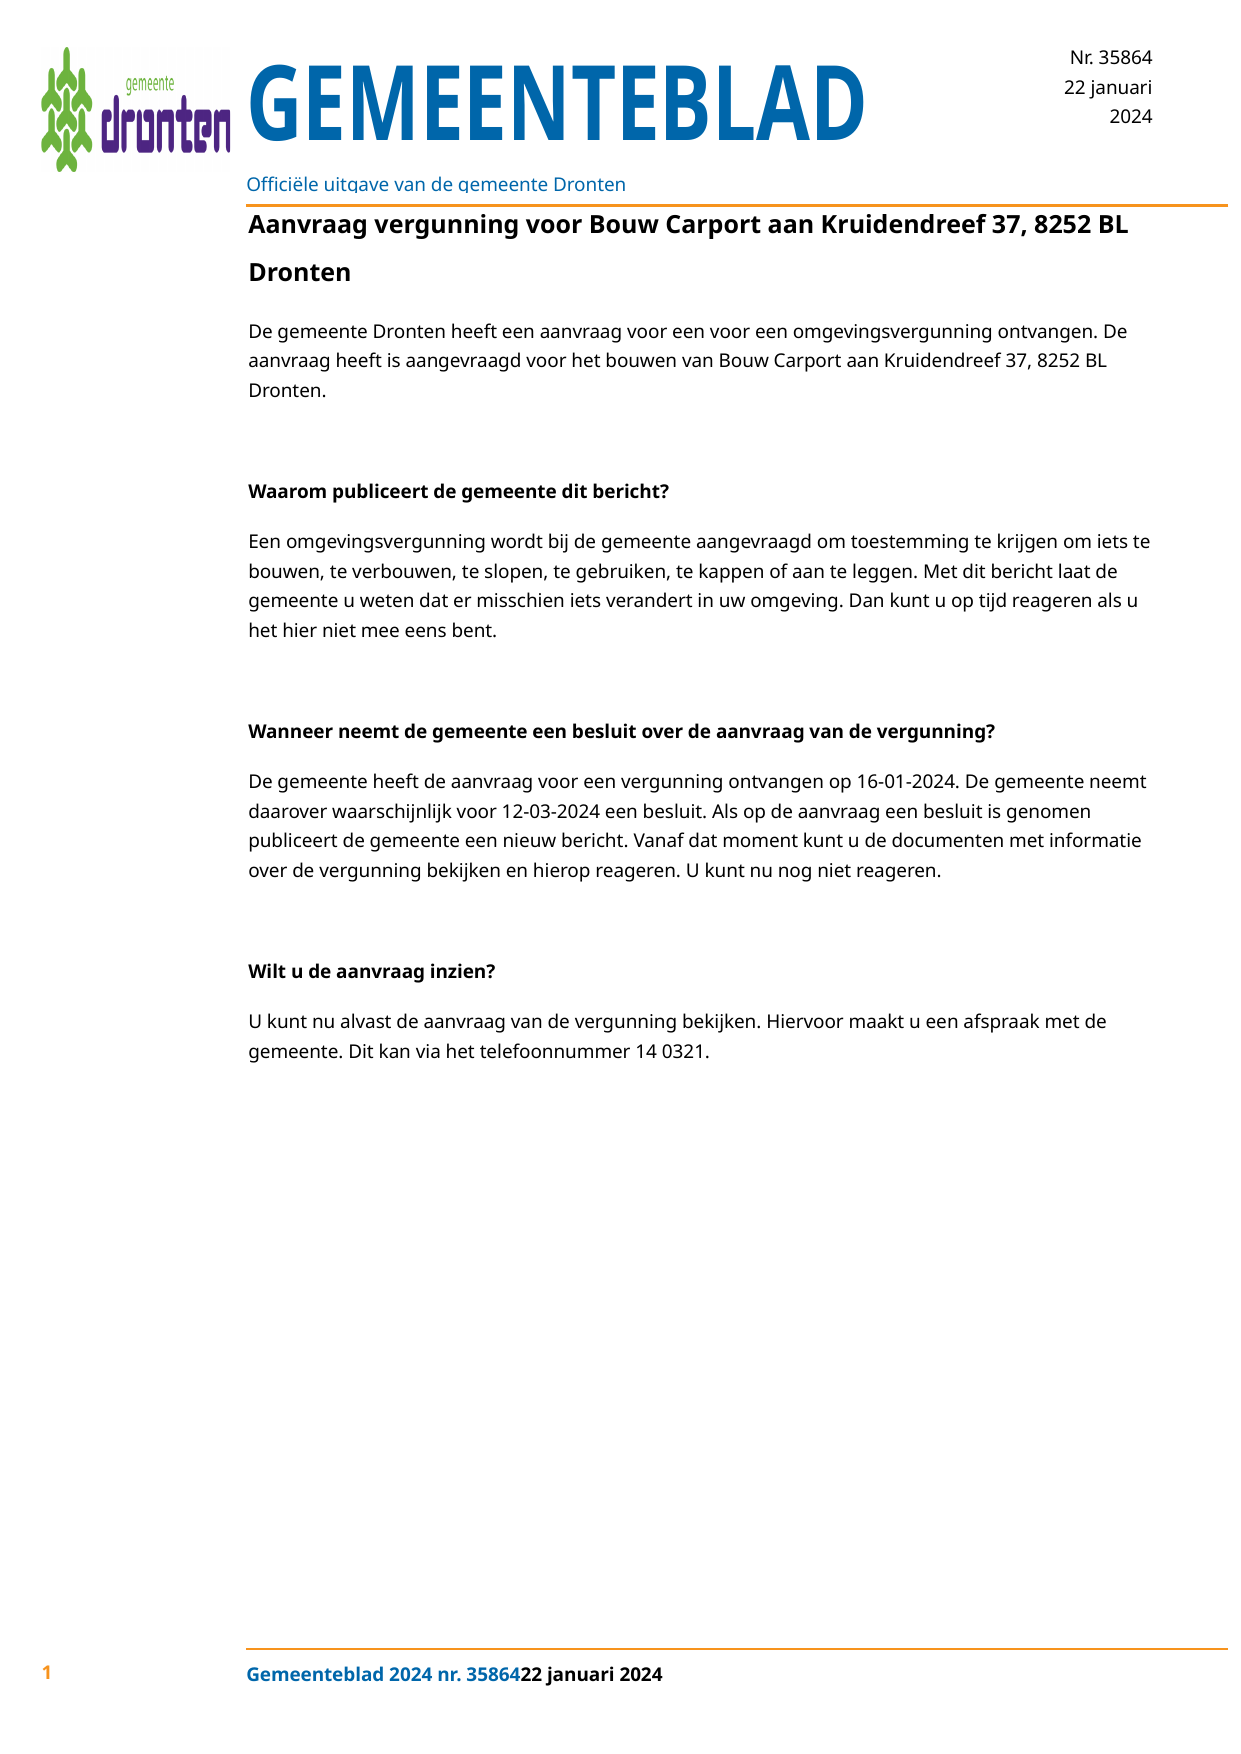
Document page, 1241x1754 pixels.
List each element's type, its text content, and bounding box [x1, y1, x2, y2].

text Een omgevingsvergunning wordt bij de gemeente aangevraagd om toestemming te krijgen om iets te bouwen, te verbouwen, te slopen, te gebruiken, te kappen of aan te leggen. Met dit bericht laat de gemeente u weten dat er misschien iets verandert in uw omgeving. Dan kunt u op tijd reageren als u het hier niet mee eens bent. [248, 528, 1152, 643]
text De gemeente Dronten heeft een aanvraag voor een voor een omgevingsvergunning ontvangen. De aanvraag heeft is aangevraagd voor het bouwen van Bouw Carport aan Kruidendreef 37, 8252 BL Dronten. [248, 318, 1152, 403]
text Aanvraag vergunning voor Bouw Carport aan Kruidendreef 37, 8252 BL Dronten [248, 207, 1152, 288]
picture [41, 47, 231, 172]
text Waarom publiceert de gemeente dit bericht? [248, 478, 1152, 504]
text Wanneer neemt de gemeente een besluit over de aanvraag van de vergunning? [248, 718, 1152, 744]
text Wilt u de aanvraag inzien? [248, 958, 1152, 984]
text De gemeente heeft de aanvraag voor een vergunning ontvangen op 16-01-2024. De gemeente neemt daarover waarschijnlijk voor 12-03-2024 een besluit. Als op de aanvraag een besluit is genomen publiceert de gemeente een nieuw bericht. Vanaf dat moment kunt u de documenten met informatie over de vergunning bekijken en hierop reageren. U kunt nu nog niet reageren. [248, 768, 1152, 883]
text U kunt nu alvast de aanvraag van de vergunning bekijken. Hiervoor maakt u een afspraak met de gemeente. Dit kan via het telefoonnummer 14 0321. [248, 1008, 1152, 1064]
